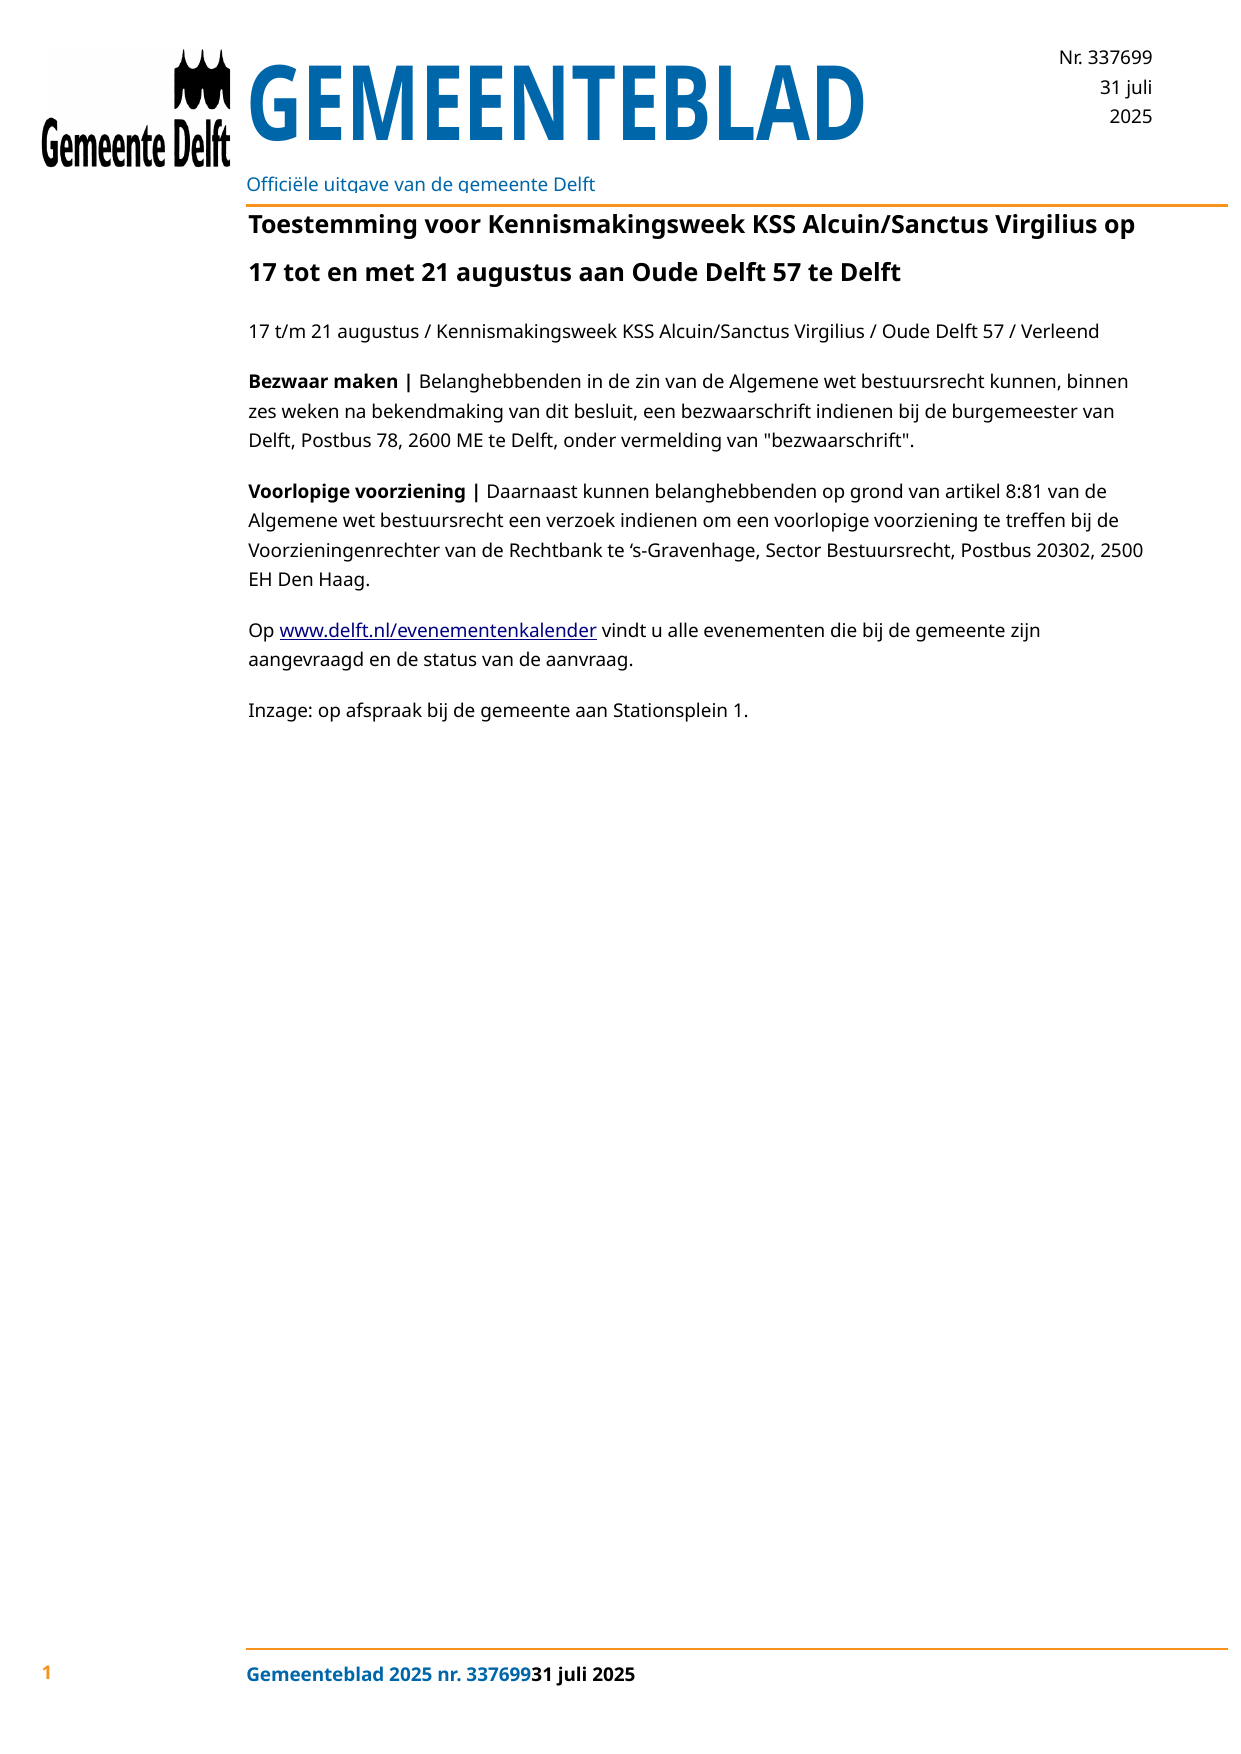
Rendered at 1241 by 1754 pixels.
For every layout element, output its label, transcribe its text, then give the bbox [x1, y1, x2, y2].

text Toestemming voor Kennismakingsweek KSS Alcuin/Sanctus Virgilius op 17 tot en met 21 augustus aan Oude Delft 57 te Delft [248, 207, 1152, 288]
text Bezwaar maken | Belanghebbenden in de zin van de Algemene wet bestuursrecht kunnen, binnen zes weken na bekendmaking van dit besluit, een bezwaarschrift indienen bij de burgemeester van Delft, Postbus 78, 2600 ME te Delft, onder vermelding van "bezwaarschrift". [248, 368, 1152, 453]
picture [41, 47, 231, 172]
text Inzage: op afspraak bij de gemeente aan Stationsplein 1. [248, 697, 1152, 723]
text Voorlopige voorziening | Daarnaast kunnen belanghebbenden op grond van artikel 8:81 van de Algemene wet bestuursrecht een verzoek indienen om een voorlopige voorziening te treffen bij de Voorzieningenrechter van de Rechtbank te ‘s-Gravenhage, Sector Bestuursrecht, Postbus 20302, 2500 EH Den Haag. [248, 478, 1152, 592]
text Op www.delft.nl/evenementenkalender vindt u alle evenementen die bij de gemeente zijn aangevraagd en de status van de aanvraag. [248, 617, 1152, 672]
text 17 t/m 21 augustus / Kennismakingsweek KSS Alcuin/Sanctus Virgilius / Oude Delft 57 / Verleend [248, 318, 1152, 344]
